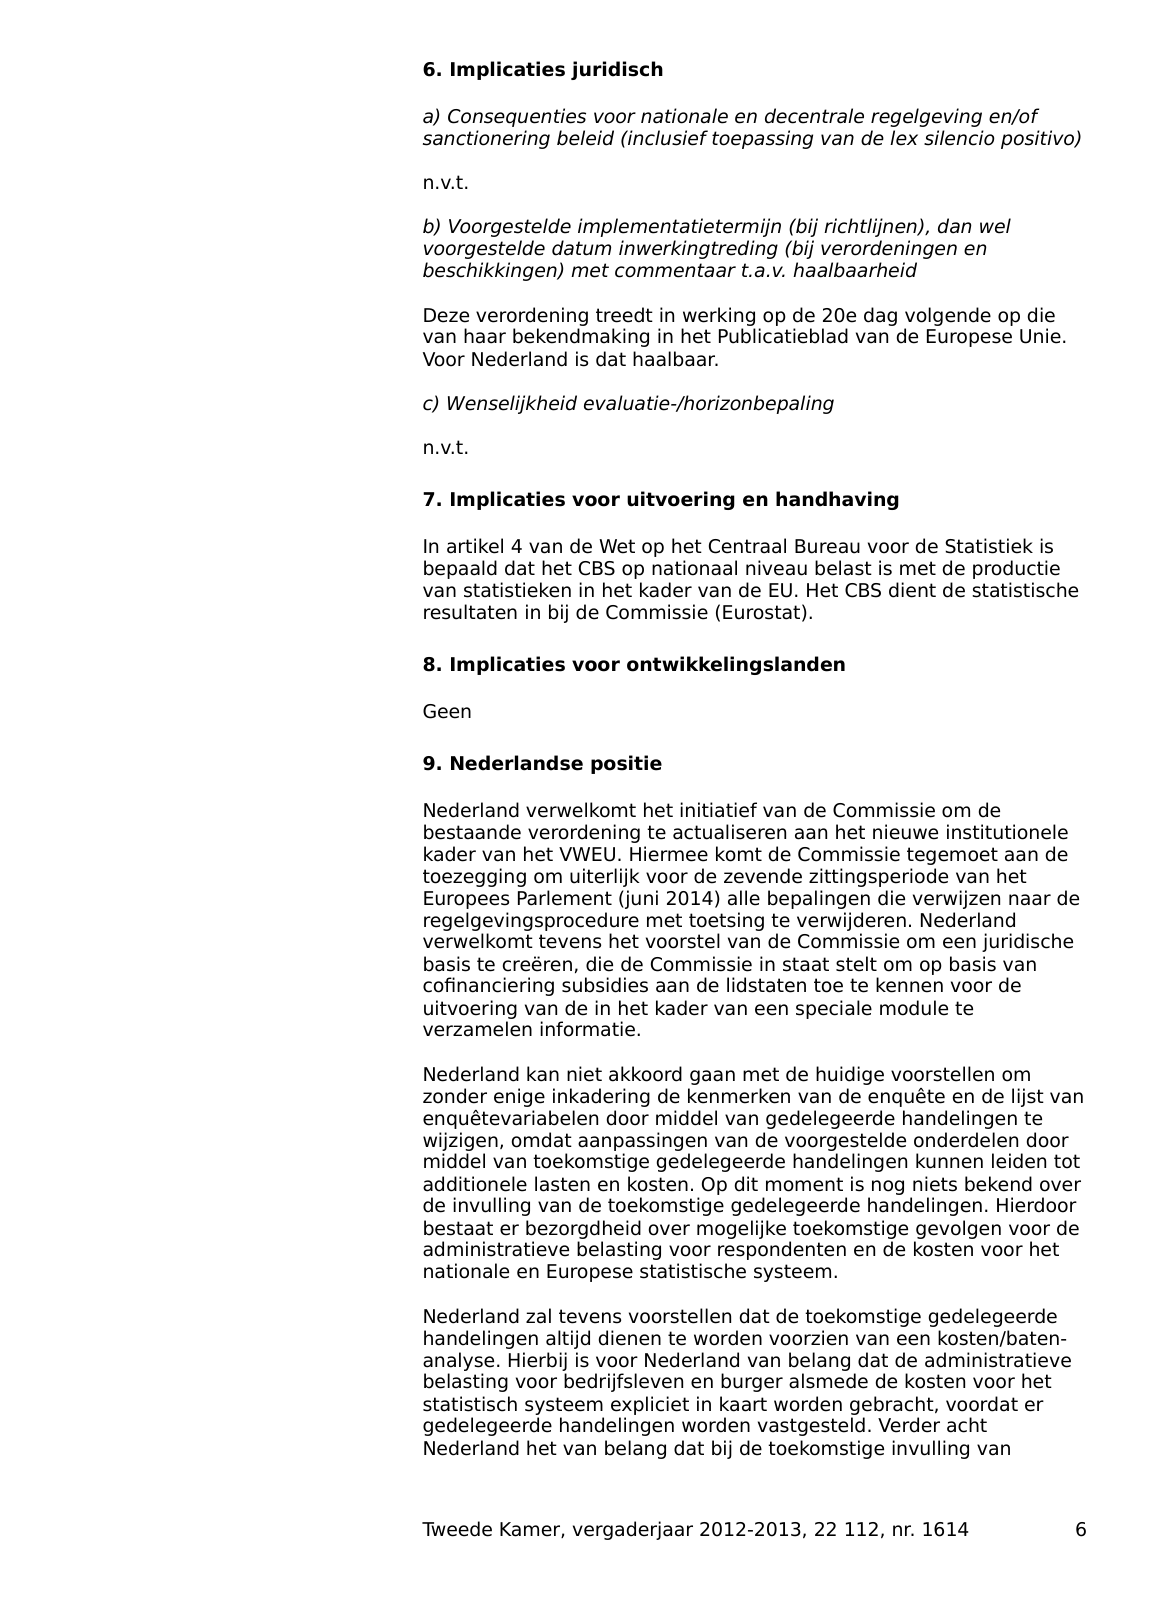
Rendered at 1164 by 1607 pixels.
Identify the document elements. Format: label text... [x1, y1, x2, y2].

subtitle 8. Implicaties voor ontwikkelingslanden [422, 654, 1087, 676]
subtitle c) Wenselijkheid evaluatie-/horizonbepaling [422, 393, 1087, 414]
text In artikel 4 van de Wet op het Centraal Bureau voor de Statistiek is bepaald dat het CBS op nationaal niveau belast is met de productie van statistieken in het kader van de EU. Het CBS dient de statistische resultaten in bij de Commissie (Eurostat). [422, 536, 1087, 624]
text Nederland kan niet akkoord gaan met de huidige voorstellen om zonder enige inkadering de kenmerken van de enquête en de lijst van enquêtevariabelen door middel van gedelegeerde handelingen te wijzigen, omdat aanpassingen van de voorgestelde onderdelen door middel van toekomstige gedelegeerde handelingen kunnen leiden tot additionele lasten en kosten. Op dit moment is nog niets bekend over de invulling van de toekomstige gedelegeerde handelingen. Hierdoor bestaat er bezorgdheid over mogelijke toekomstige gevolgen voor de administratieve belasting voor respondenten en de kosten voor het nationale en Europese statistische systeem. [422, 1063, 1087, 1283]
subtitle a) Consequenties voor nationale en decentrale regelgeving en/of sanctionering beleid (inclusief toepassing van de lex silencio positivo) [422, 106, 1087, 150]
text n.v.t. [422, 437, 1087, 459]
text Nederland zal tevens voorstellen dat de toekomstige gedelegeerde handelingen altijd dienen te worden voorzien van een kosten/baten-analyse. Hierbij is voor Nederland van belang dat de administratieve belasting voor bedrijfsleven en burger alsmede de kosten voor het statistisch systeem expliciet in kaart worden gebracht, voordat er gedelegeerde handelingen worden vastgesteld. Verder acht Nederland het van belang dat bij de toekomstige invulling van [422, 1306, 1087, 1459]
text Deze verordening treedt in werking op de 20e dag volgende op die van haar bekendmaking in het Publicatieblad van de Europese Unie. Voor Nederland is dat haalbaar. [422, 304, 1087, 370]
subtitle 6. Implicaties juridisch [422, 59, 1087, 81]
subtitle b) Voorgestelde implementatietermijn (bij richtlijnen), dan wel voorgestelde datum inwerkingtreding (bij verordeningen en beschikkingen) met commentaar t.a.v. haalbaarheid [422, 216, 1087, 282]
text Geen [422, 701, 1087, 723]
text Nederland verwelkomt het initiatief van de Commissie om de bestaande verordening te actualiseren aan het nieuwe institutionele kader van het VWEU. Hiermee komt de Commissie tegemoet aan de toezegging om uiterlijk voor de zevende zittingsperiode van het Europees Parlement (juni 2014) alle bepalingen die verwijzen naar de regelgevingsprocedure met toetsing te verwijderen. Nederland verwelkomt tevens het voorstel van de Commissie om een juridische basis te creëren, die de Commissie in staat stelt om op basis van cofinanciering subsidies aan de lidstaten toe te kennen voor de uitvoering van de in het kader van een speciale module te verzamelen informatie. [422, 799, 1087, 1041]
subtitle 7. Implicaties voor uitvoering en handhaving [422, 489, 1087, 511]
text n.v.t. [422, 172, 1087, 194]
subtitle 9. Nederlandse positie [422, 753, 1087, 774]
